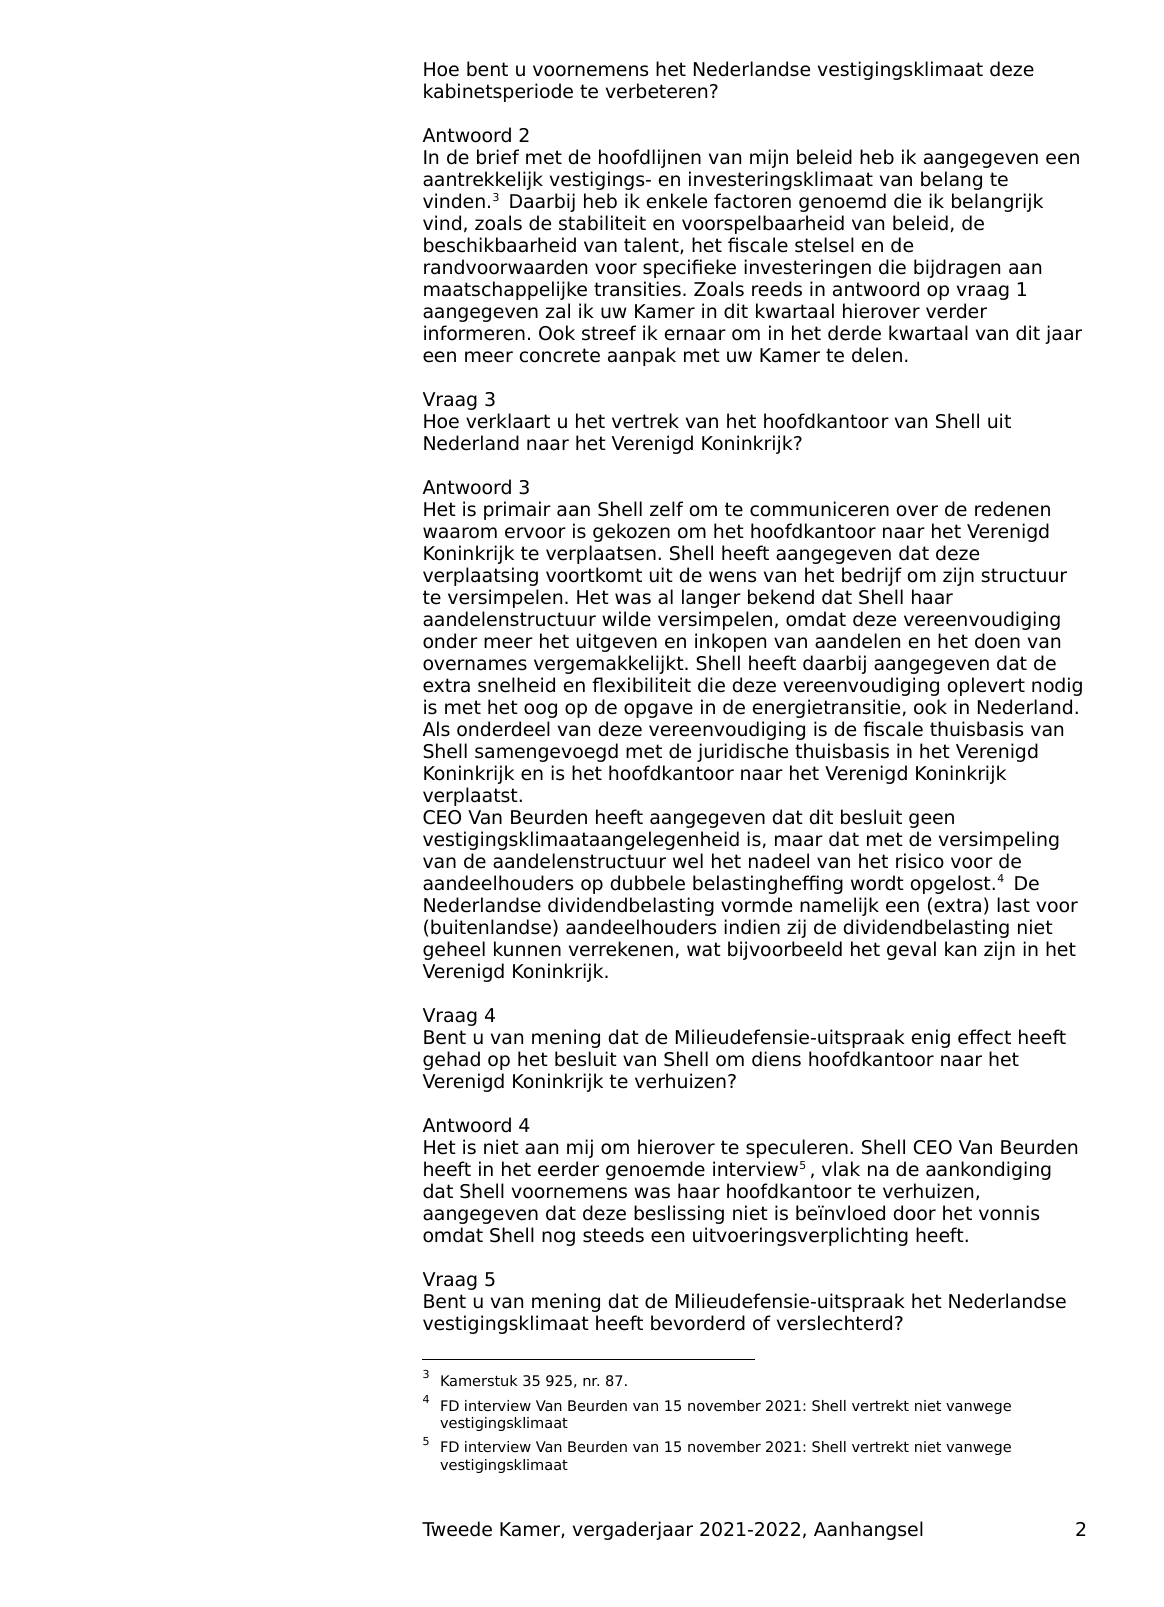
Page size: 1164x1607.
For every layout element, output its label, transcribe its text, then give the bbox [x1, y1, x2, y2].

text CEO Van Beurden heeft aangegeven dat dit besluit geen vestigingsklimaataangelegenheid is, maar dat met de versimpeling van de aandelenstructuur wel het nadeel van het risico voor de aandeelhouders op dubbele belastingheffing wordt opgelost. De Nederlandse dividendbelasting vormde namelijk een (extra) last voor (buitenlandse) aandeelhouders indien zij de dividendbelasting niet geheel kunnen verrekenen, wat bijvoorbeeld het geval kan zijn in het Verenigd Koninkrijk. [422, 807, 1087, 983]
text In de brief met de hoofdlijnen van mijn beleid heb ik aangegeven een aantrekkelijk vestigings- en investeringsklimaat van belang te vinden. Daarbij heb ik enkele factoren genoemd die ik belangrijk vind, zoals de stabiliteit en voorspelbaarheid van beleid, de beschikbaarheid van talent, het fiscale stelsel en de randvoorwaarden voor specifieke investeringen die bijdragen aan maatschappelijke transities. Zoals reeds in antwoord op vraag 1 aangegeven zal ik uw Kamer in dit kwartaal hierover verder informeren. Ook streef ik ernaar om in het derde kwartaal van dit jaar een meer concrete aanpak met uw Kamer te delen. [422, 147, 1087, 367]
text Bent u van mening dat de Milieudefensie-uitspraak het Nederlandse vestigingsklimaat heeft bevorderd of verslechterd? [422, 1291, 1087, 1335]
text FD interview Van Beurden van 15 november 2021: Shell vertrekt niet vanwege vestigingsklimaat [422, 1435, 1087, 1474]
text Hoe verklaart u het vertrek van het hoofdkantoor van Shell uit Nederland naar het Verenigd Koninkrijk? [422, 411, 1087, 455]
text Bent u van mening dat de Milieudefensie-uitspraak enig effect heeft gehad op het besluit van Shell om diens hoofdkantoor naar het Verenigd Koninkrijk te verhuizen? [422, 1027, 1087, 1093]
text Het is niet aan mij om hierover te speculeren. Shell CEO Van Beurden heeft in het eerder genoemde interview, vlak na de aankondiging dat Shell voornemens was haar hoofdkantoor te verhuizen, aangegeven dat deze beslissing niet is beïnvloed door het vonnis omdat Shell nog steeds een uitvoeringsverplichting heeft. [422, 1137, 1087, 1247]
text Antwoord 2 [422, 125, 1087, 147]
text FD interview Van Beurden van 15 november 2021: Shell vertrekt niet vanwege vestigingsklimaat [422, 1393, 1087, 1432]
text Vraag 3 [422, 389, 1087, 411]
text Antwoord 3 [422, 477, 1087, 499]
text Vraag 5 [422, 1269, 1087, 1291]
text Hoe bent u voornemens het Nederlandse vestigingsklimaat deze kabinetsperiode te verbeteren? [422, 59, 1087, 103]
text Antwoord 4 [422, 1115, 1087, 1137]
text Vraag 4 [422, 1005, 1087, 1027]
text Kamerstuk 35 925, nr. 87. [422, 1368, 1087, 1391]
text Het is primair aan Shell zelf om te communiceren over de redenen waarom ervoor is gekozen om het hoofdkantoor naar het Verenigd Koninkrijk te verplaatsen. Shell heeft aangegeven dat deze verplaatsing voortkomt uit de wens van het bedrijf om zijn structuur te versimpelen. Het was al langer bekend dat Shell haar aandelenstructuur wilde versimpelen, omdat deze vereenvoudiging onder meer het uitgeven en inkopen van aandelen en het doen van overnames vergemakkelijkt. Shell heeft daarbij aangegeven dat de extra snelheid en flexibiliteit die deze vereenvoudiging oplevert nodig is met het oog op de opgave in de energietransitie, ook in Nederland. Als onderdeel van deze vereenvoudiging is de fiscale thuisbasis van Shell samengevoegd met de juridische thuisbasis in het Verenigd Koninkrijk en is het hoofdkantoor naar het Verenigd Koninkrijk verplaatst. [422, 499, 1087, 807]
